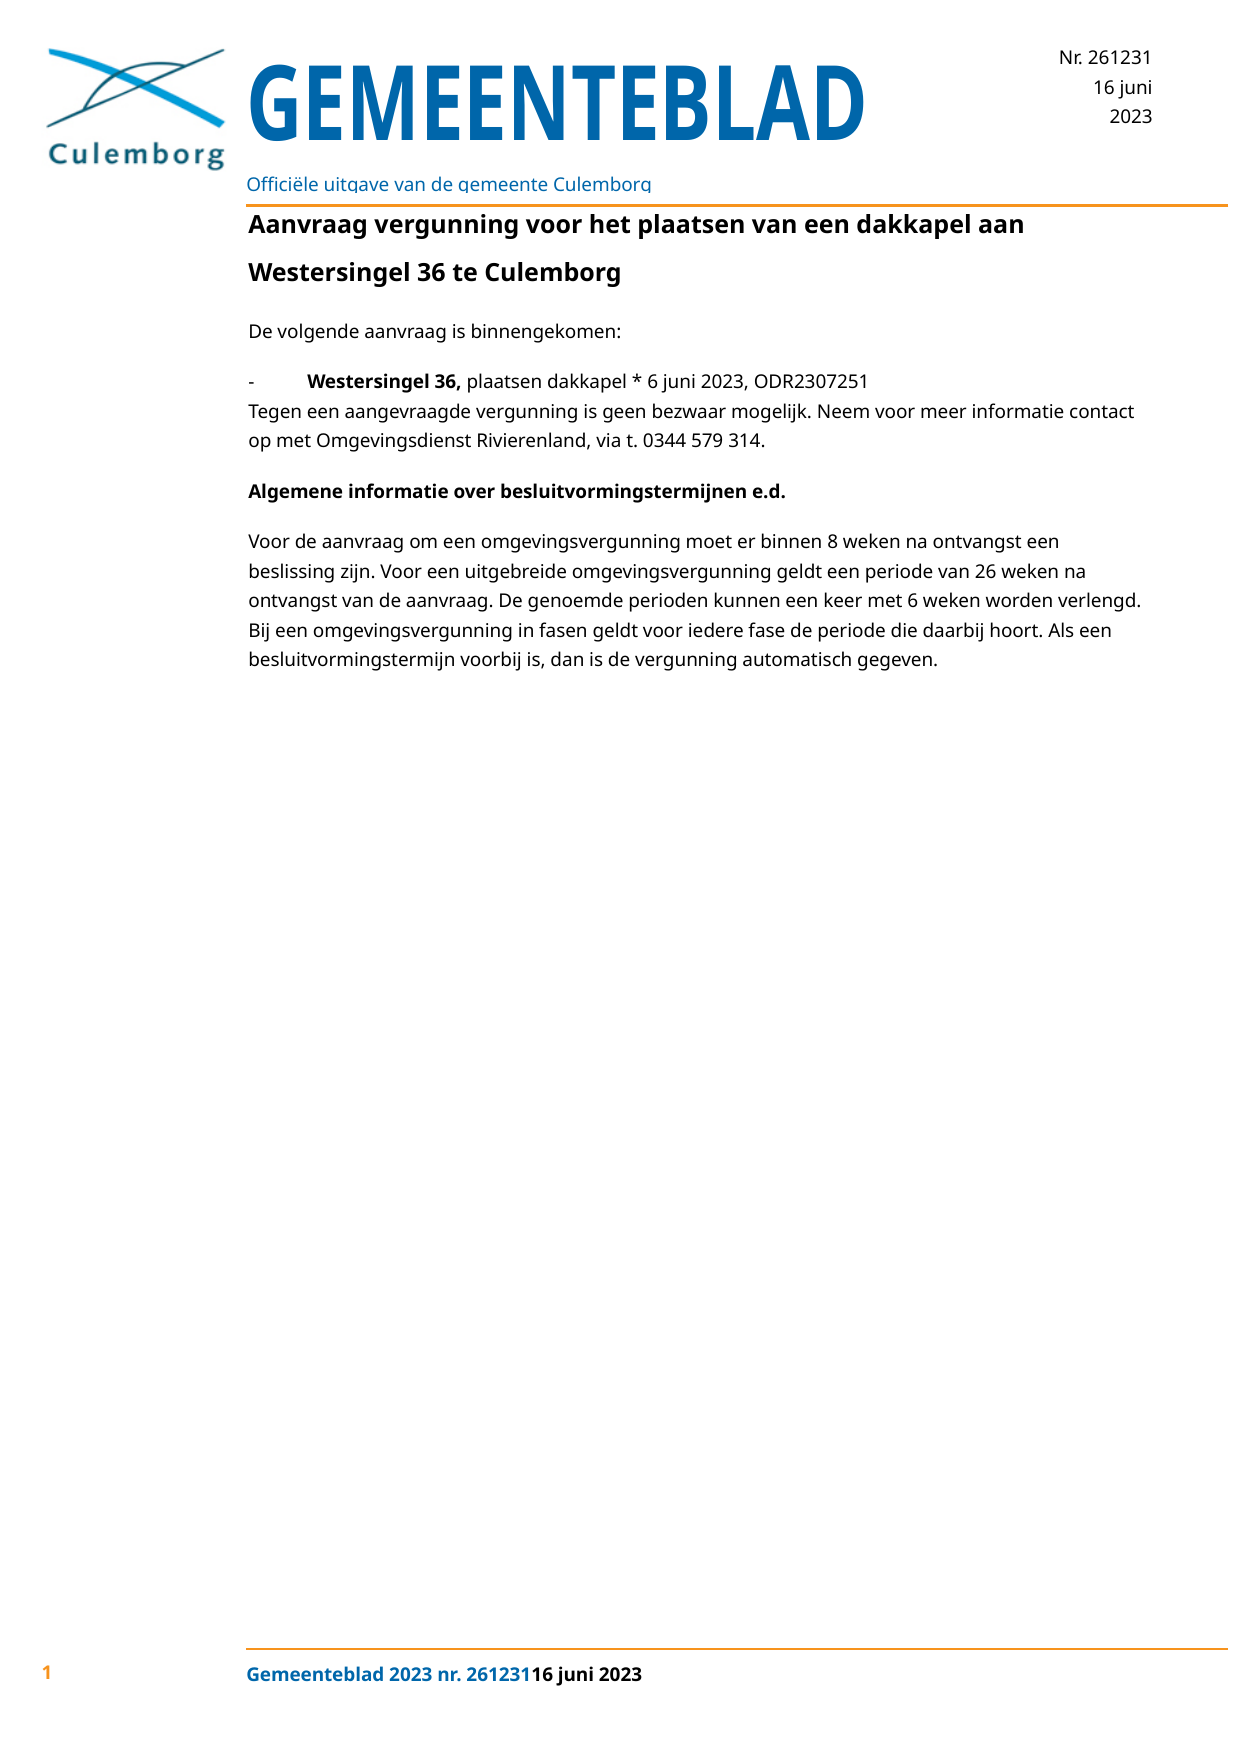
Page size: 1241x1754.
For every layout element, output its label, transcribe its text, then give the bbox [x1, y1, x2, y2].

text De volgende aanvraag is binnengekomen: [248, 318, 1152, 344]
text Voor de aanvraag om een omgevingsvergunning moet er binnen 8 weken na ontvangst een beslissing zijn. Voor een uitgebreide omgevingsvergunning geldt een periode van 26 weken na ontvangst van de aanvraag. De genoemde perioden kunnen een keer met 6 weken worden verlengd. Bij een omgevingsvergunning in fasen geldt voor iedere fase de periode die daarbij hoort. Als een besluitvormingstermijn voorbij is, dan is de vergunning automatisch gegeven. [248, 528, 1152, 672]
list Westersingel 36, plaatsen dakkapel * 6 juni 2023, ODR2307251 [248, 368, 1152, 394]
picture [41, 47, 231, 172]
text Aanvraag vergunning voor het plaatsen van een dakkapel aan Westersingel 36 te Culemborg [248, 207, 1152, 288]
text Algemene informatie over besluitvormingstermijnen e.d. [248, 478, 1152, 504]
text Tegen een aangevraagde vergunning is geen bezwaar mogelijk. Neem voor meer informatie contact op met Omgevingsdienst Rivierenland, via t. 0344 579 314. [248, 398, 1152, 453]
